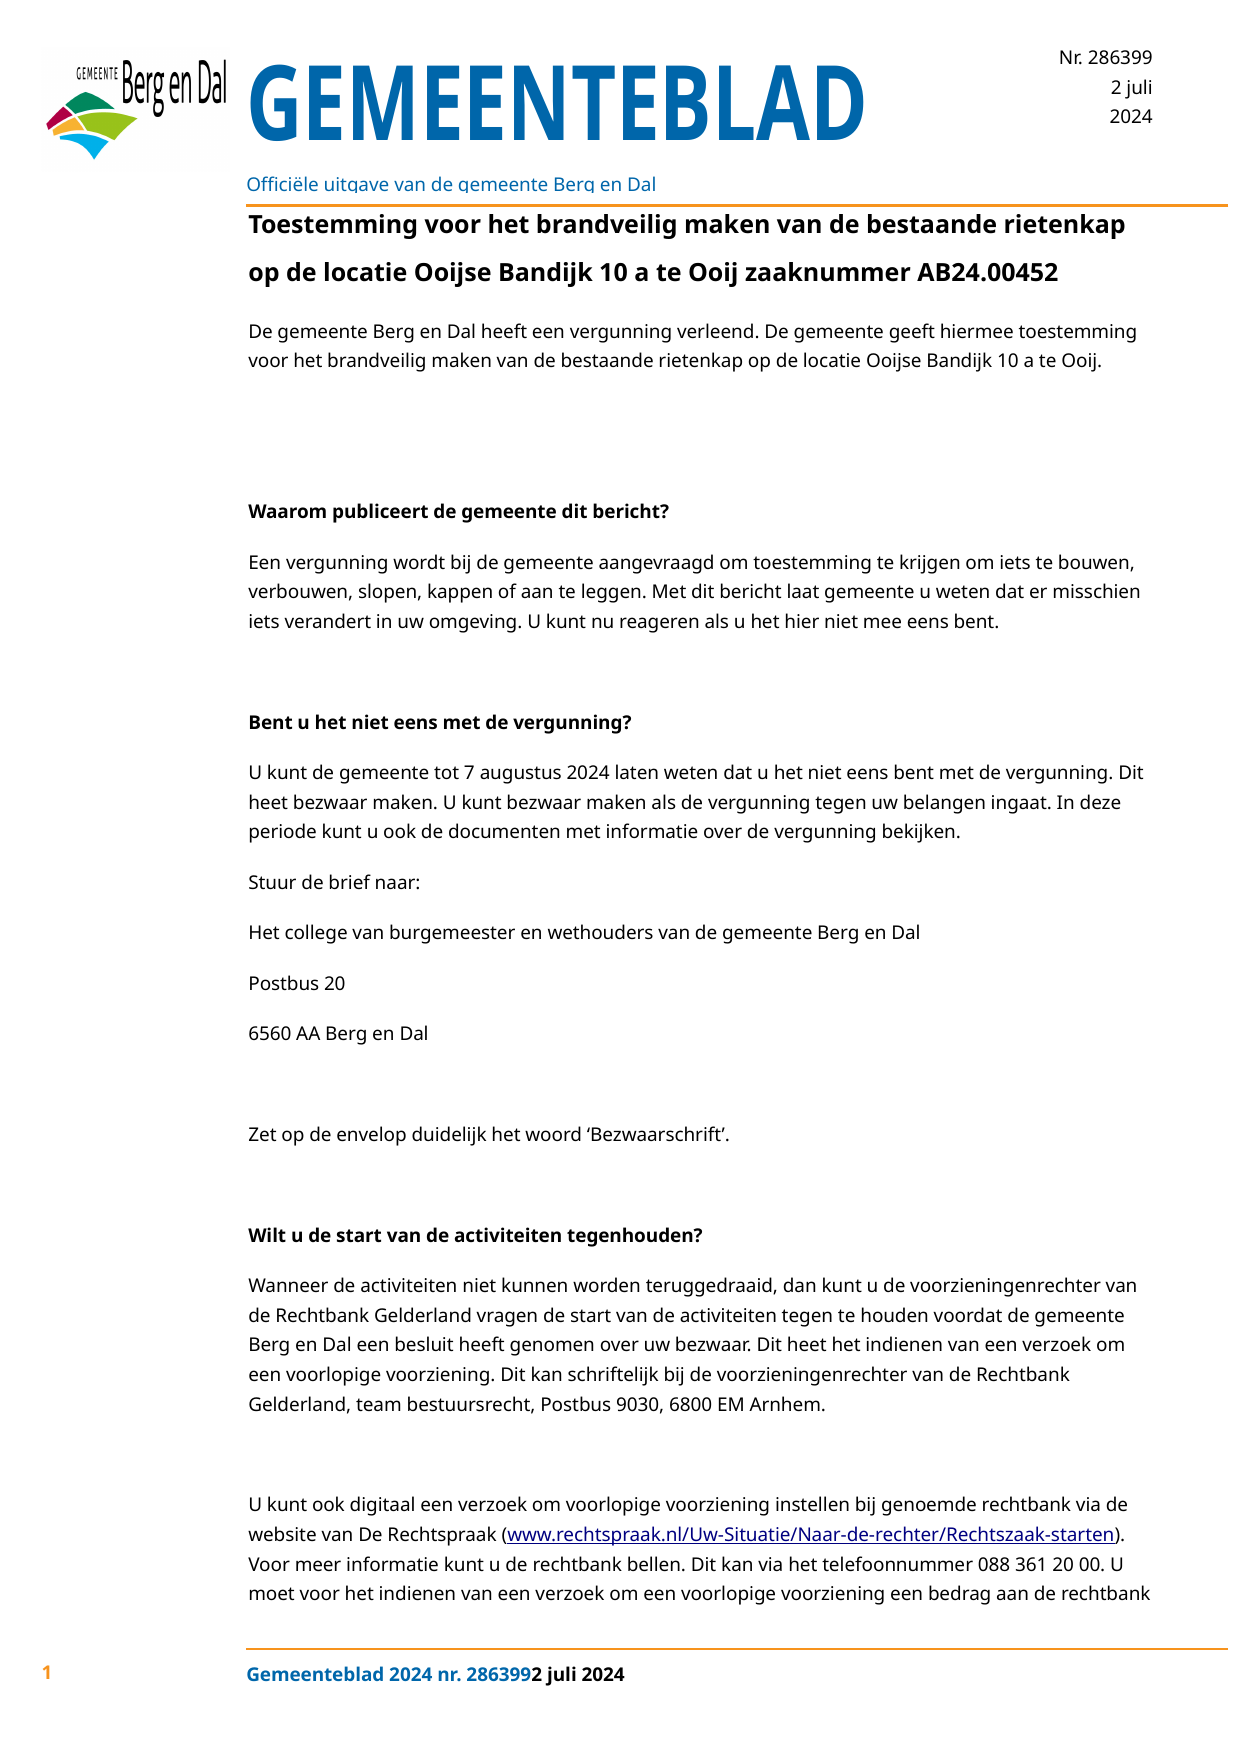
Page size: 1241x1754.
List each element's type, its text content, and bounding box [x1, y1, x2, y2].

text Waarom publiceert de gemeente dit bericht? [248, 499, 1152, 524]
text Een vergunning wordt bij de gemeente aangevraagd om toestemming te krijgen om iets te bouwen, verbouwen, slopen, kappen of aan te leggen. Met dit bericht laat gemeente u weten dat er misschien iets verandert in uw omgeving. U kunt nu reageren als u het hier niet mee eens bent. [248, 549, 1152, 634]
text Wilt u de start van de activiteiten tegenhouden? [248, 1222, 1152, 1248]
picture [41, 47, 231, 172]
text De gemeente Berg en Dal heeft een vergunning verleend. De gemeente geeft hiermee toestemming voor het brandveilig maken van de bestaande rietenkap op de locatie Ooijse Bandijk 10 a te Ooij. [248, 318, 1152, 373]
text Zet op de envelop duidelijk het woord ‘Bezwaarschrift’. [248, 1121, 1152, 1147]
text Wanneer de activiteiten niet kunnen worden teruggedraaid, dan kunt u de voorzieningenrechter van de Rechtbank Gelderland vragen de start van de activiteiten tegen te houden voordat de gemeente Berg en Dal een besluit heeft genomen over uw bezwaar. Dit heet het indienen van een verzoek om een voorlopige voorziening. Dit kan schriftelijk bij de voorzieningenrechter van de Rechtbank Gelderland, team bestuursrecht, Postbus 9030, 6800 EM Arnhem. [248, 1272, 1152, 1417]
text 6560 AA Berg en Dal [248, 1020, 1152, 1046]
text Het college van burgemeester en wethouders van de gemeente Berg en Dal [248, 919, 1152, 945]
text U kunt ook digitaal een verzoek om voorlopige voorziening instellen bij genoemde rechtbank via de website van De Rechtspraak (www.rechtspraak.nl/Uw-Situatie/Naar-de-rechter/Rechtszaak-starten). Voor meer informatie kunt u de rechtbank bellen. Dit kan via het telefoonnummer 088 361 20 00. U moet voor het indienen van een verzoek om een voorlopige voorziening een bedrag aan de rechtbank [248, 1492, 1152, 1606]
text Postbus 20 [248, 970, 1152, 996]
text Bent u het niet eens met de vergunning? [248, 709, 1152, 735]
text Stuur de brief naar: [248, 869, 1152, 895]
text Toestemming voor het brandveilig maken van de bestaande rietenkap op de locatie Ooijse Bandijk 10 a te Ooij zaaknummer AB24.00452 [248, 207, 1152, 288]
text U kunt de gemeente tot 7 augustus 2024 laten weten dat u het niet eens bent met de vergunning. Dit heet bezwaar maken. U kunt bezwaar maken als de vergunning tegen uw belangen ingaat. In deze periode kunt u ook de documenten met informatie over de vergunning bekijken. [248, 759, 1152, 844]
